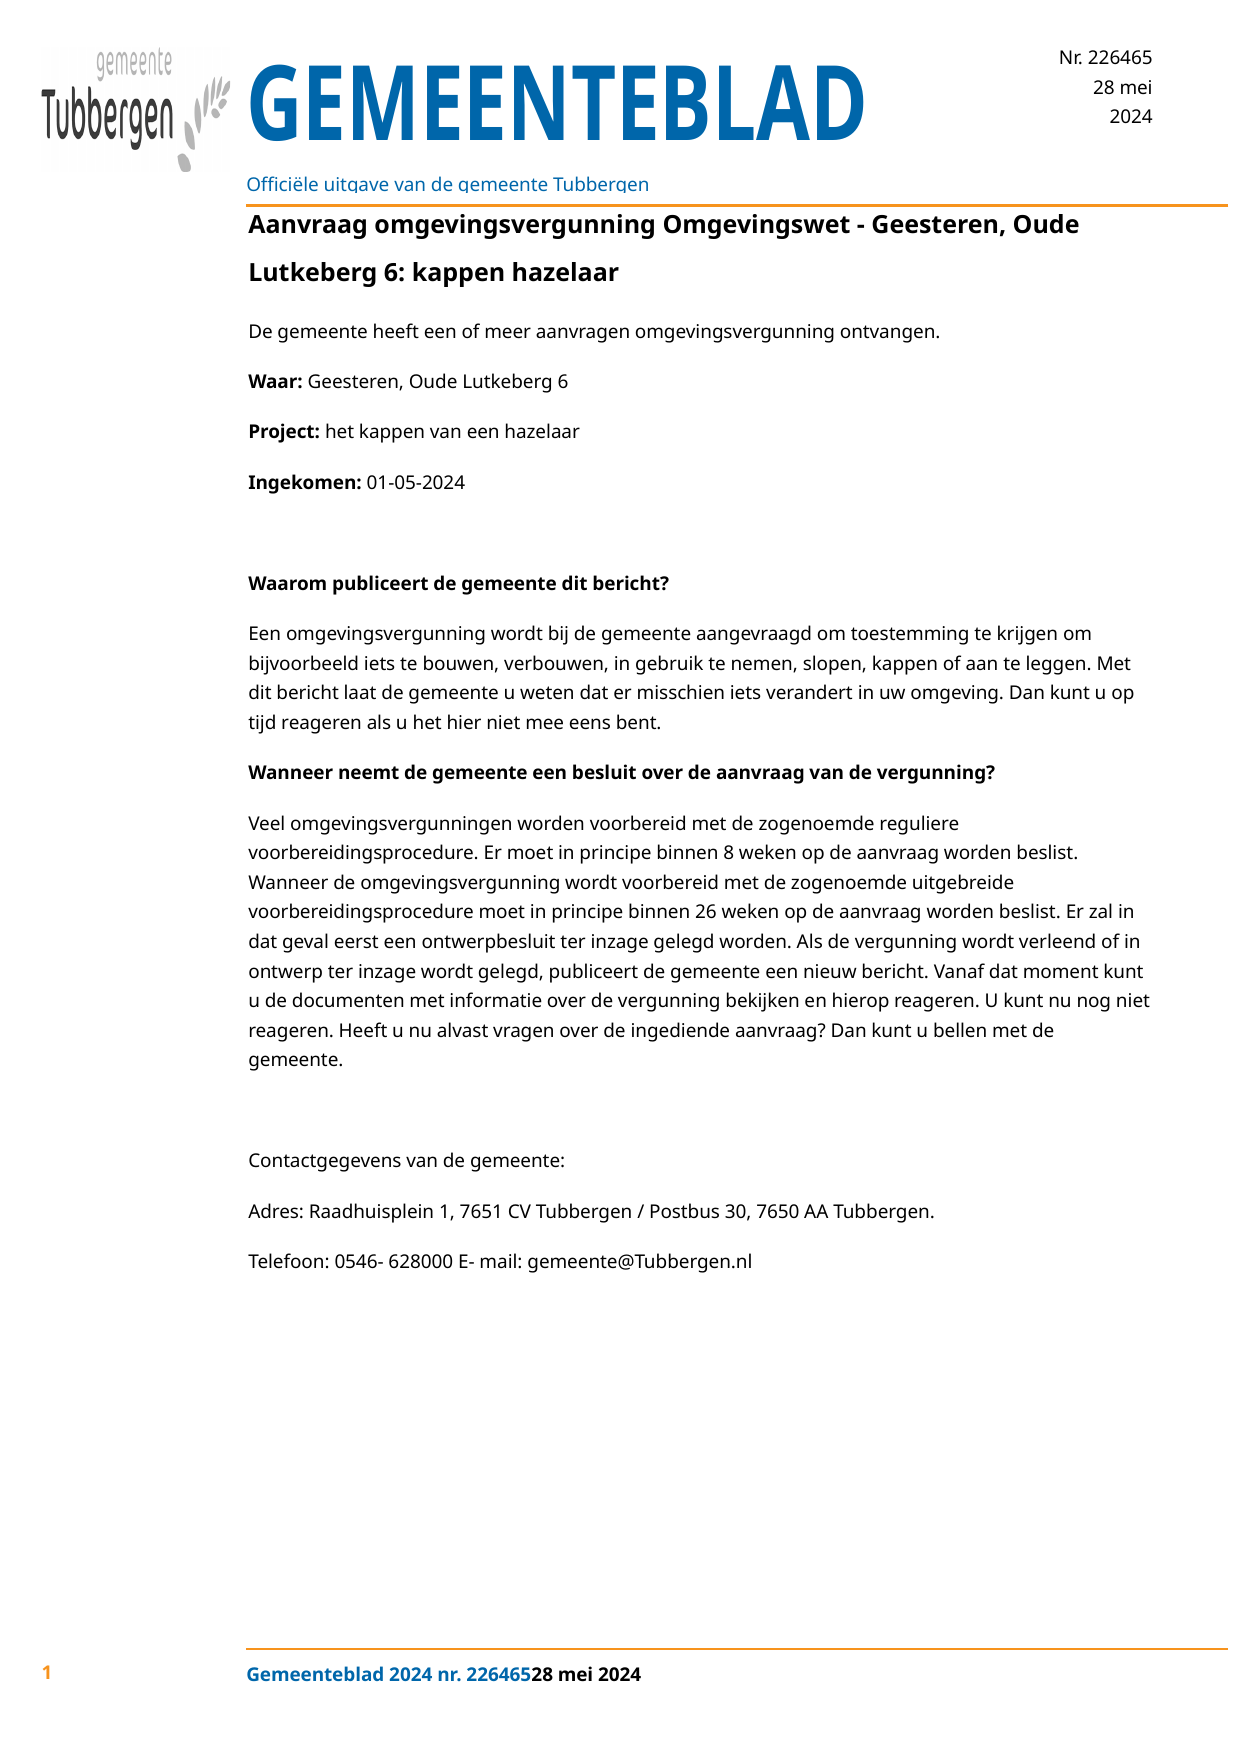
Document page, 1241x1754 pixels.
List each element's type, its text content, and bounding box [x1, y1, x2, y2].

text Veel omgevingsvergunningen worden voorbereid met de zogenoemde reguliere voorbereidingsprocedure. Er moet in principe binnen 8 weken op de aanvraag worden beslist. Wanneer de omgevingsvergunning wordt voorbereid met de zogenoemde uitgebreide voorbereidingsprocedure moet in principe binnen 26 weken op de aanvraag worden beslist. Er zal in dat geval eerst een ontwerpbesluit ter inzage gelegd worden. Als de vergunning wordt verleend of in ontwerp ter inzage wordt gelegd, publiceert de gemeente een nieuw bericht. Vanaf dat moment kunt u de documenten met informatie over de vergunning bekijken en hierop reageren. U kunt nu nog niet reageren. Heeft u nu alvast vragen over de ingediende aanvraag? Dan kunt u bellen met de gemeente. [248, 810, 1152, 1072]
text Wanneer neemt de gemeente een besluit over de aanvraag van de vergunning? [248, 759, 1152, 785]
text De gemeente heeft een of meer aanvragen omgevingsvergunning ontvangen. [248, 318, 1152, 344]
text Adres: Raadhuisplein 1, 7651 CV Tubbergen / Postbus 30, 7650 AA Tubbergen. [248, 1198, 1152, 1224]
text Aanvraag omgevingsvergunning Omgevingswet - Geesteren, Oude Lutkeberg 6: kappen hazelaar [248, 207, 1152, 288]
text Waarom publiceert de gemeente dit bericht? [248, 570, 1152, 596]
text Waar: Geesteren, Oude Lutkeberg 6 [248, 368, 1152, 394]
text Contactgegevens van de gemeente: [248, 1147, 1152, 1173]
text Telefoon: 0546- 628000 E- mail: gemeente@Tubbergen.nl [248, 1248, 1152, 1274]
picture [41, 47, 231, 172]
text Project: het kappen van een hazelaar [248, 419, 1152, 444]
text Een omgevingsvergunning wordt bij de gemeente aangevraagd om toestemming te krijgen om bijvoorbeeld iets te bouwen, verbouwen, in gebruik te nemen, slopen, kappen of aan te leggen. Met dit bericht laat de gemeente u weten dat er misschien iets verandert in uw omgeving. Dan kunt u op tijd reageren als u het hier niet mee eens bent. [248, 620, 1152, 735]
text Ingekomen: 01-05-2024 [248, 469, 1152, 495]
